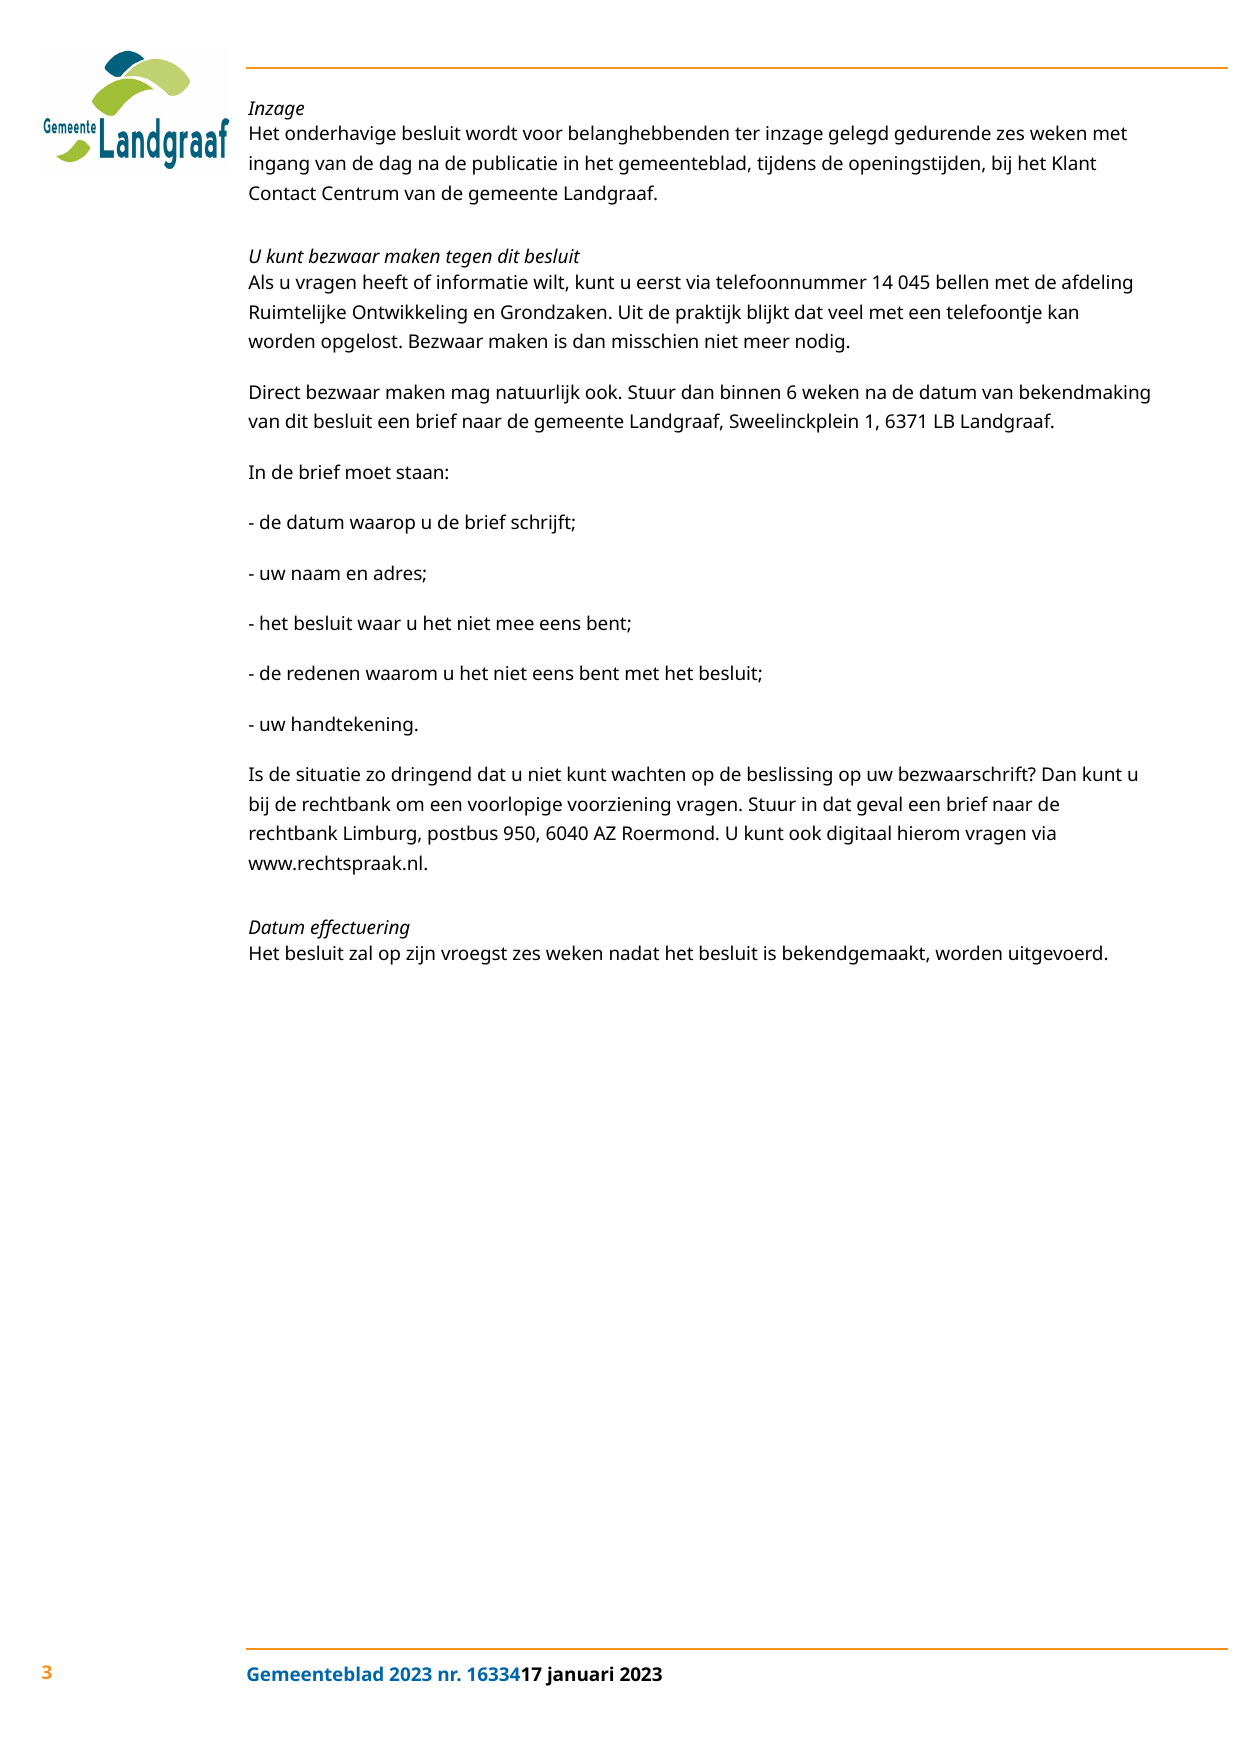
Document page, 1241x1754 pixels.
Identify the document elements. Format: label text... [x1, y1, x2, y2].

text U kunt bezwaar maken tegen dit besluit [248, 244, 1152, 269]
text Het onderhavige besluit wordt voor belanghebbenden ter inzage gelegd gedurende zes weken met ingang van de dag na de publicatie in het gemeenteblad, tijdens de openingstijden, bij het Klant Contact Centrum van de gemeente Landgraaf. [248, 121, 1152, 205]
text - uw handtekening. [248, 711, 1152, 737]
text Is de situatie zo dringend dat u niet kunt wachten op de beslissing op uw bezwaarschrift? Dan kunt u bij de rechtbank om een voorlopige voorziening vragen. Stuur in dat geval een brief naar de rechtbank Limburg, postbus 950, 6040 AZ Roermond. U kunt ook digitaal hierom vragen via www.rechtspraak.nl. [248, 761, 1152, 876]
text In de brief moet staan: [248, 459, 1152, 485]
text Het besluit zal op zijn vroegst zes weken nadat het besluit is bekendgemaakt, worden uitgevoerd. [248, 940, 1152, 966]
text Inzage [248, 95, 1152, 121]
text - de datum waarop u de brief schrijft; [248, 509, 1152, 535]
text Als u vragen heeft of informatie wilt, kunt u eerst via telefoonnummer 14 045 bellen met de afdeling Ruimtelijke Ontwikkeling en Grondzaken. Uit de praktijk blijkt dat veel met een telefoontje kan worden opgelost. Bezwaar maken is dan misschien niet meer nodig. [248, 269, 1152, 354]
text - uw naam en adres; [248, 560, 1152, 586]
text Datum effectuering [248, 914, 1152, 940]
text - de redenen waarom u het niet eens bent met het besluit; [248, 661, 1152, 686]
picture [41, 47, 231, 172]
text - het besluit waar u het niet mee eens bent; [248, 610, 1152, 636]
text Direct bezwaar maken mag natuurlijk ook. Stuur dan binnen 6 weken na de datum van bekendmaking van dit besluit een brief naar de gemeente Landgraaf, Sweelinckplein 1, 6371 LB Landgraaf. [248, 379, 1152, 434]
